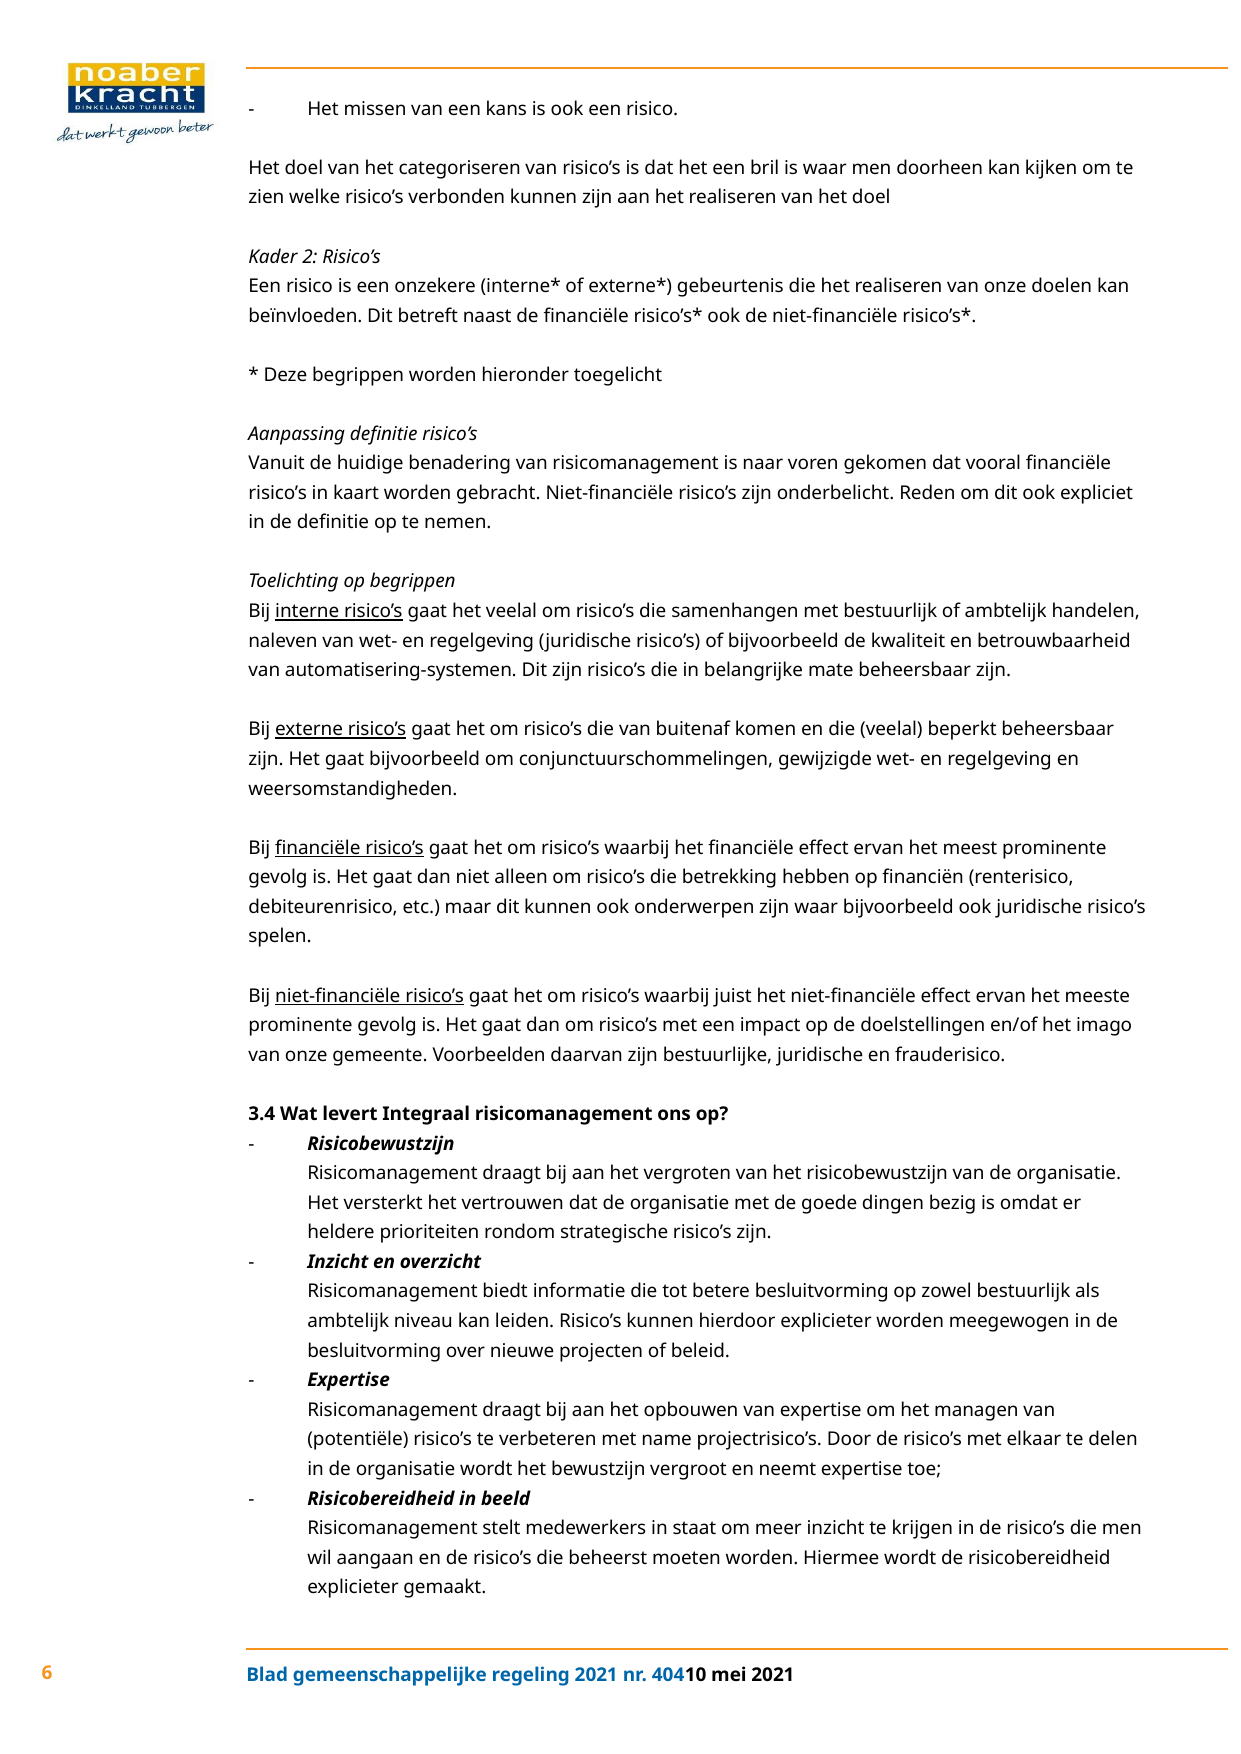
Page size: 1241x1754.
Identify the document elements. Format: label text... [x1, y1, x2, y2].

list Risicomanagement draagt bij aan het vergroten van het risicobewustzijn van de organisatie. Het versterkt het vertrouwen dat de organisatie met de goede dingen bezig is omdat er heldere prioriteiten rondom strategische risico’s zijn. [248, 1159, 1152, 1244]
list Risicobewustzijn [248, 1130, 1152, 1155]
text Vanuit de huidige benadering van risicomanagement is naar voren gekomen dat vooral financiële risico’s in kaart worden gebracht. Niet-financiële risico’s zijn onderbelicht. Reden om dit ook expliciet in de definitie op te nemen. [248, 449, 1152, 534]
picture [41, 47, 231, 172]
text Toelichting op begrippen [248, 568, 1152, 593]
list Expertise [248, 1366, 1152, 1392]
text Bij externe risico’s gaat het om risico’s die van buitenaf komen en die (veelal) beperkt beheersbaar zijn. Het gaat bijvoorbeeld om conjunctuurschommelingen, gewijzigde wet- en regelgeving en weersomstandigheden. [248, 716, 1152, 800]
text Aanpassing definitie risico’s [248, 420, 1152, 445]
list Risicomanagement stelt medewerkers in staat om meer inzicht te krijgen in de risico’s die men wil aangaan en de risico’s die beheerst moeten worden. Hiermee wordt de risicobereidheid explicieter gemaakt. [248, 1514, 1152, 1599]
list Risicomanagement biedt informatie die tot betere besluitvorming op zowel bestuurlijk als ambtelijk niveau kan leiden. Risico’s kunnen hierdoor explicieter worden meegewogen in de besluitvorming over nieuwe projecten of beleid. [248, 1278, 1152, 1362]
table_header Kader 2: Risico’s Een risico is een onzekere (interne* of externe*) gebeurtenis die het realiseren van onze doelen kan beïnvloeden. Dit betreft naast de financiële risico’s* ook de niet-financiële risico’s*. * Deze begrippen worden hieronder toegelicht [248, 243, 1152, 387]
text Het doel van het categoriseren van risico’s is dat het een bril is waar men doorheen kan kijken om te zien welke risico’s verbonden kunnen zijn aan het realiseren van het doel [248, 154, 1152, 209]
text Bij financiële risico’s gaat het om risico’s waarbij het financiële effect ervan het meest prominente gevolg is. Het gaat dan niet alleen om risico’s die betrekking hebben op financiën (renterisico, debiteurenrisico, etc.) maar dit kunnen ook onderwerpen zijn waar bijvoorbeeld ook juridische risico’s spelen. [248, 834, 1152, 948]
text Bij niet-financiële risico’s gaat het om risico’s waarbij juist het niet-financiële effect ervan het meeste prominente gevolg is. Het gaat dan om risico’s met een impact op de doelstellingen en/of het imago van onze gemeente. Voorbeelden daarvan zijn bestuurlijke, juridische en frauderisico. [248, 982, 1152, 1067]
text Bij interne risico’s gaat het veelal om risico’s die samenhangen met bestuurlijk of ambtelijk handelen, naleven van wet- en regelgeving (juridische risico’s) of bijvoorbeeld de kwaliteit en betrouwbaarheid van automatisering-systemen. Dit zijn risico’s die in belangrijke mate beheersbaar zijn. [248, 597, 1152, 682]
text 3.4 Wat levert Integraal risicomanagement ons op? [248, 1100, 1152, 1126]
list Inzicht en overzicht [248, 1248, 1152, 1274]
list Risicobereidheid in beeld [248, 1485, 1152, 1510]
list Het missen van een kans is ook een risico. [248, 95, 1152, 121]
list Risicomanagement draagt bij aan het opbouwen van expertise om het managen van (potentiële) risico’s te verbeteren met name projectrisico’s. Door de risico’s met elkaar te delen in de organisatie wordt het bewustzijn vergroot en neemt expertise toe; [248, 1396, 1152, 1481]
